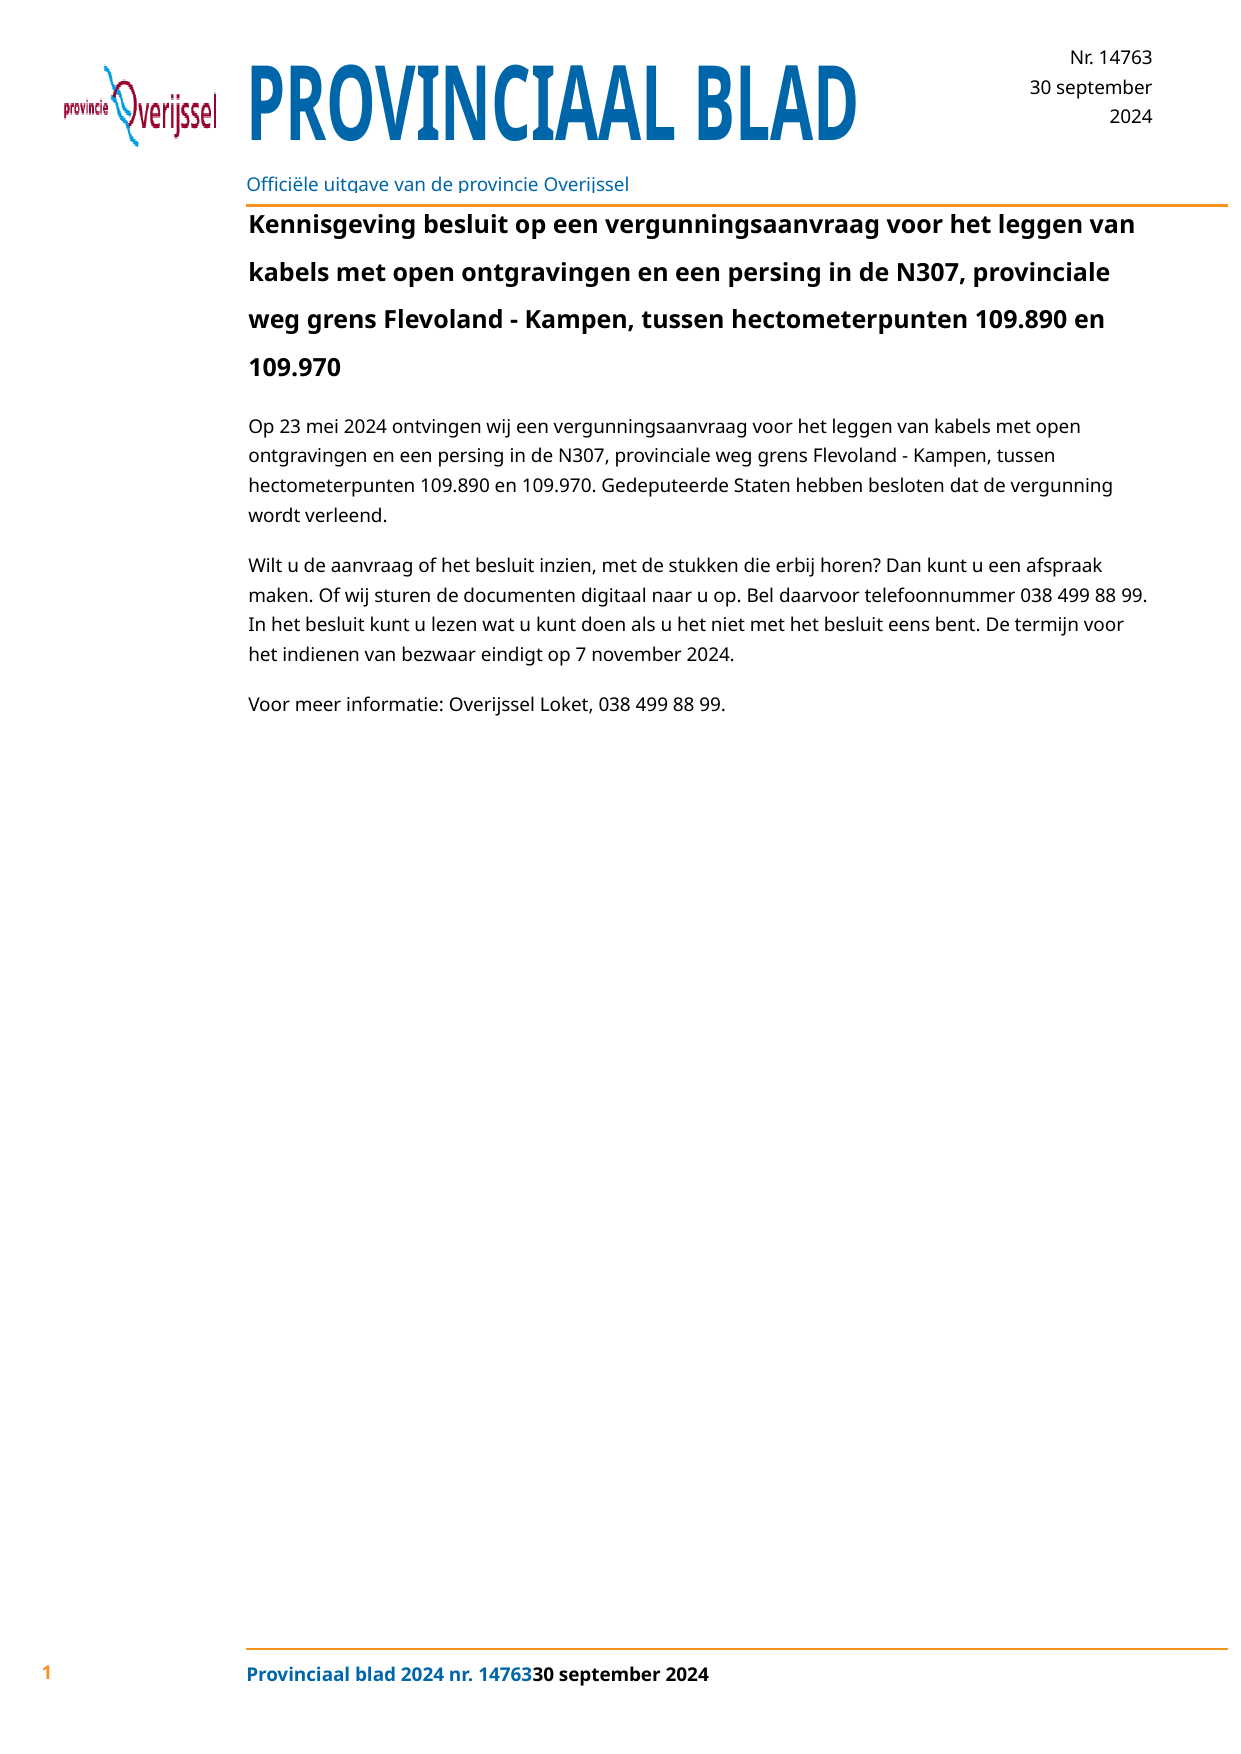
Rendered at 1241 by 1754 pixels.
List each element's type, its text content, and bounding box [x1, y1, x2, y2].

text Op 23 mei 2024 ontvingen wij een vergunningsaanvraag voor het leggen van kabels met open ontgravingen en een persing in de N307, provinciale weg grens Flevoland - Kampen, tussen hectometerpunten 109.890 en 109.970. Gedeputeerde Staten hebben besloten dat de vergunning wordt verleend. [248, 413, 1152, 528]
text Wilt u de aanvraag of het besluit inzien, met de stukken die erbij horen? Dan kunt u een afspraak maken. Of wij sturen de documenten digitaal naar u op. Bel daarvoor telefoonnummer 038 499 88 99. In het besluit kunt u lezen wat u kunt doen als u het niet met het besluit eens bent. De termijn voor het indienen van bezwaar eindigt op 7 november 2024. [248, 552, 1152, 667]
text Voor meer informatie: Overijssel Loket, 038 499 88 99. [248, 691, 1152, 717]
picture [41, 47, 231, 172]
text Kennisgeving besluit op een vergunningsaanvraag voor het leggen van kabels met open ontgravingen en een persing in de N307, provinciale weg grens Flevoland - Kampen, tussen hectometerpunten 109.890 en 109.970 [248, 207, 1152, 384]
